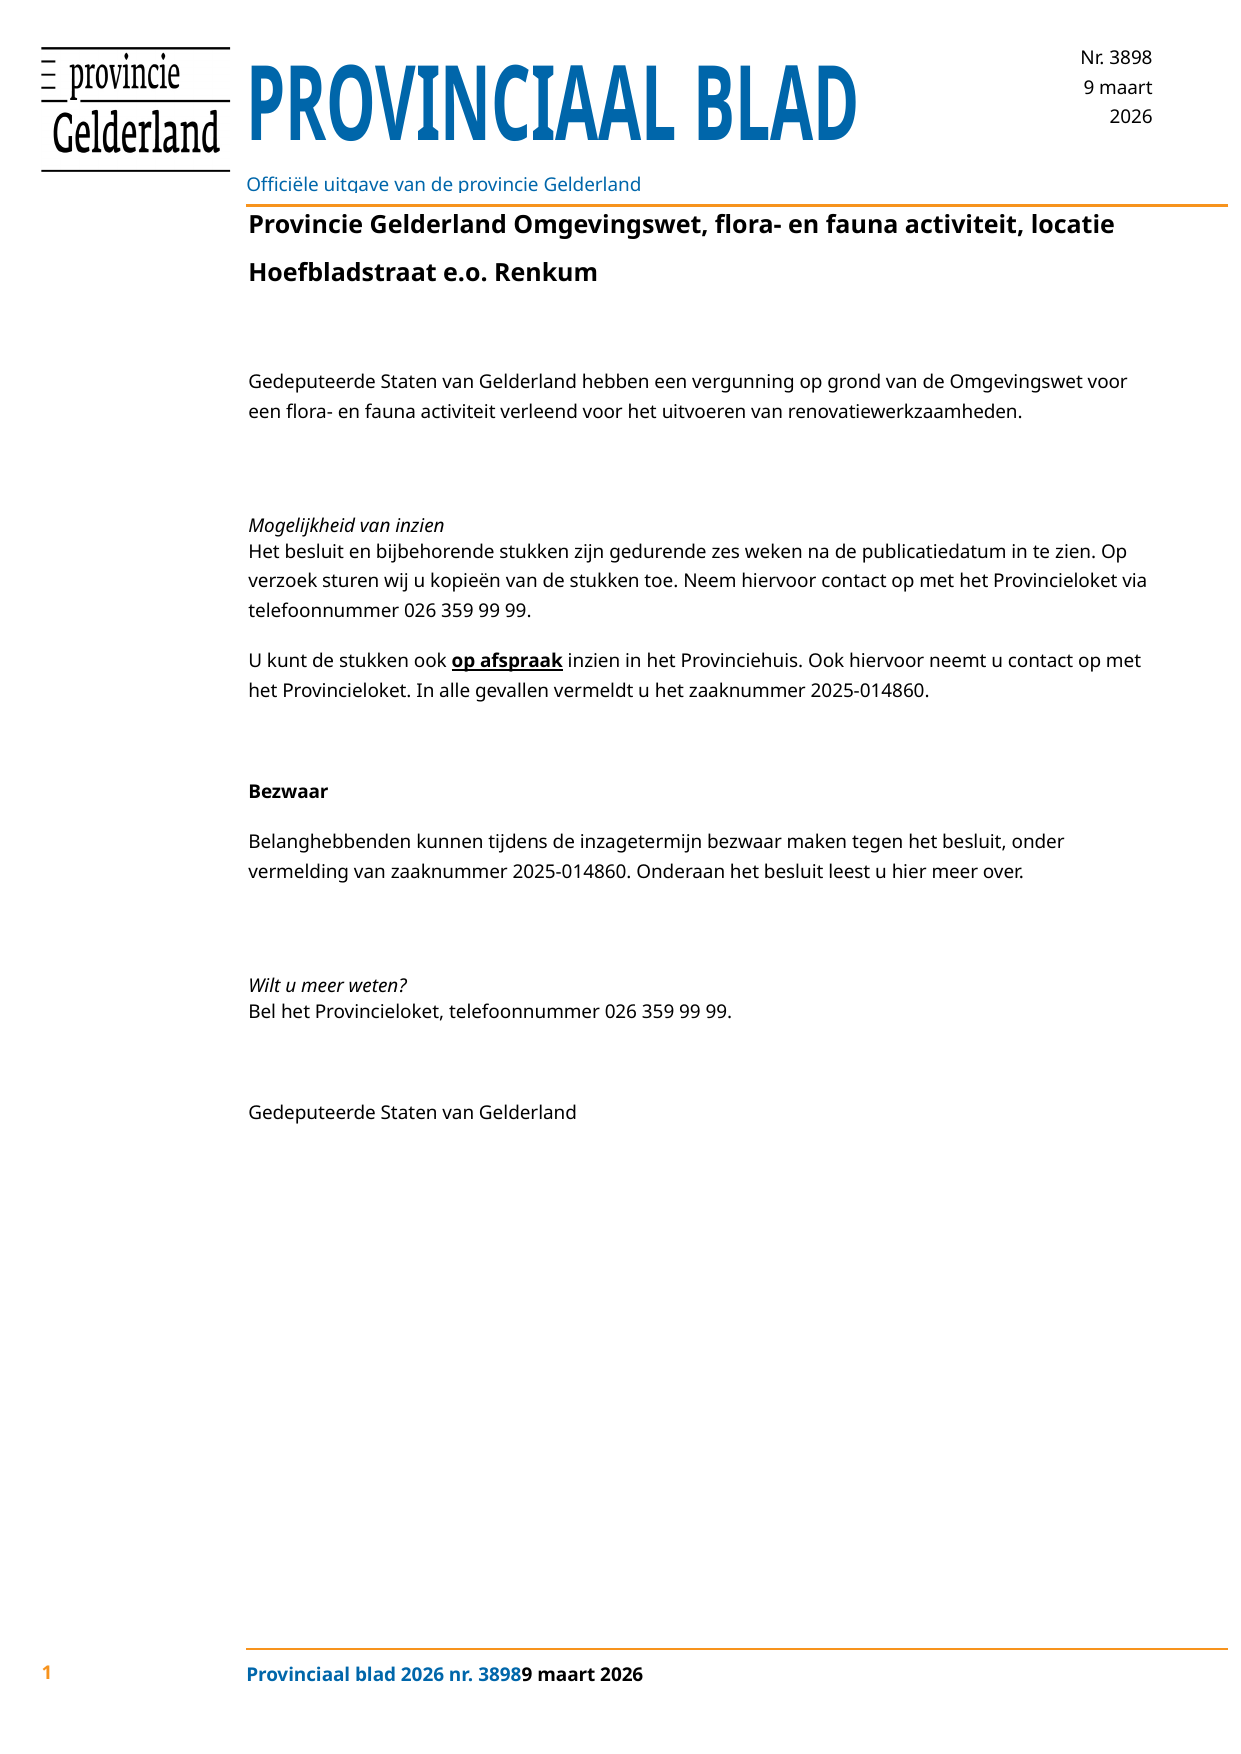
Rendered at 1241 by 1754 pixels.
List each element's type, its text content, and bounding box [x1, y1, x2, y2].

text U kunt de stukken ook op afspraak inzien in het Provinciehuis. Ook hiervoor neemt u contact op met het Provincieloket. In alle gevallen vermeldt u het zaaknummer 2025-014860. [248, 648, 1152, 703]
picture [41, 47, 231, 172]
text Mogelijkheid van inzien [248, 512, 1152, 538]
text Gedeputeerde Staten van Gelderland hebben een vergunning op grond van de Omgevingswet voor een flora- en fauna activiteit verleend voor het uitvoeren van renovatiewerkzaamheden. [248, 368, 1152, 424]
text Belanghebbenden kunnen tijdens de inzagetermijn bezwaar maken tegen het besluit, onder vermelding van zaaknummer 2025-014860. Onderaan het besluit leest u hier meer over. [248, 828, 1152, 884]
text Bezwaar [248, 778, 1152, 804]
text Wilt u meer weten? [248, 972, 1152, 998]
text Provincie Gelderland Omgevingswet, flora- en fauna activiteit, locatie Hoefbladstraat e.o. Renkum [248, 207, 1152, 288]
text Gedeputeerde Staten van Gelderland [248, 1099, 1152, 1125]
text Het besluit en bijbehorende stukken zijn gedurende zes weken na de publicatiedatum in te zien. Op verzoek sturen wij u kopieën van de stukken toe. Neem hiervoor contact op met het Provincieloket via telefoonnummer 026 359 99 99. [248, 538, 1152, 623]
text Bel het Provincieloket, telefoonnummer 026 359 99 99. [248, 998, 1152, 1024]
